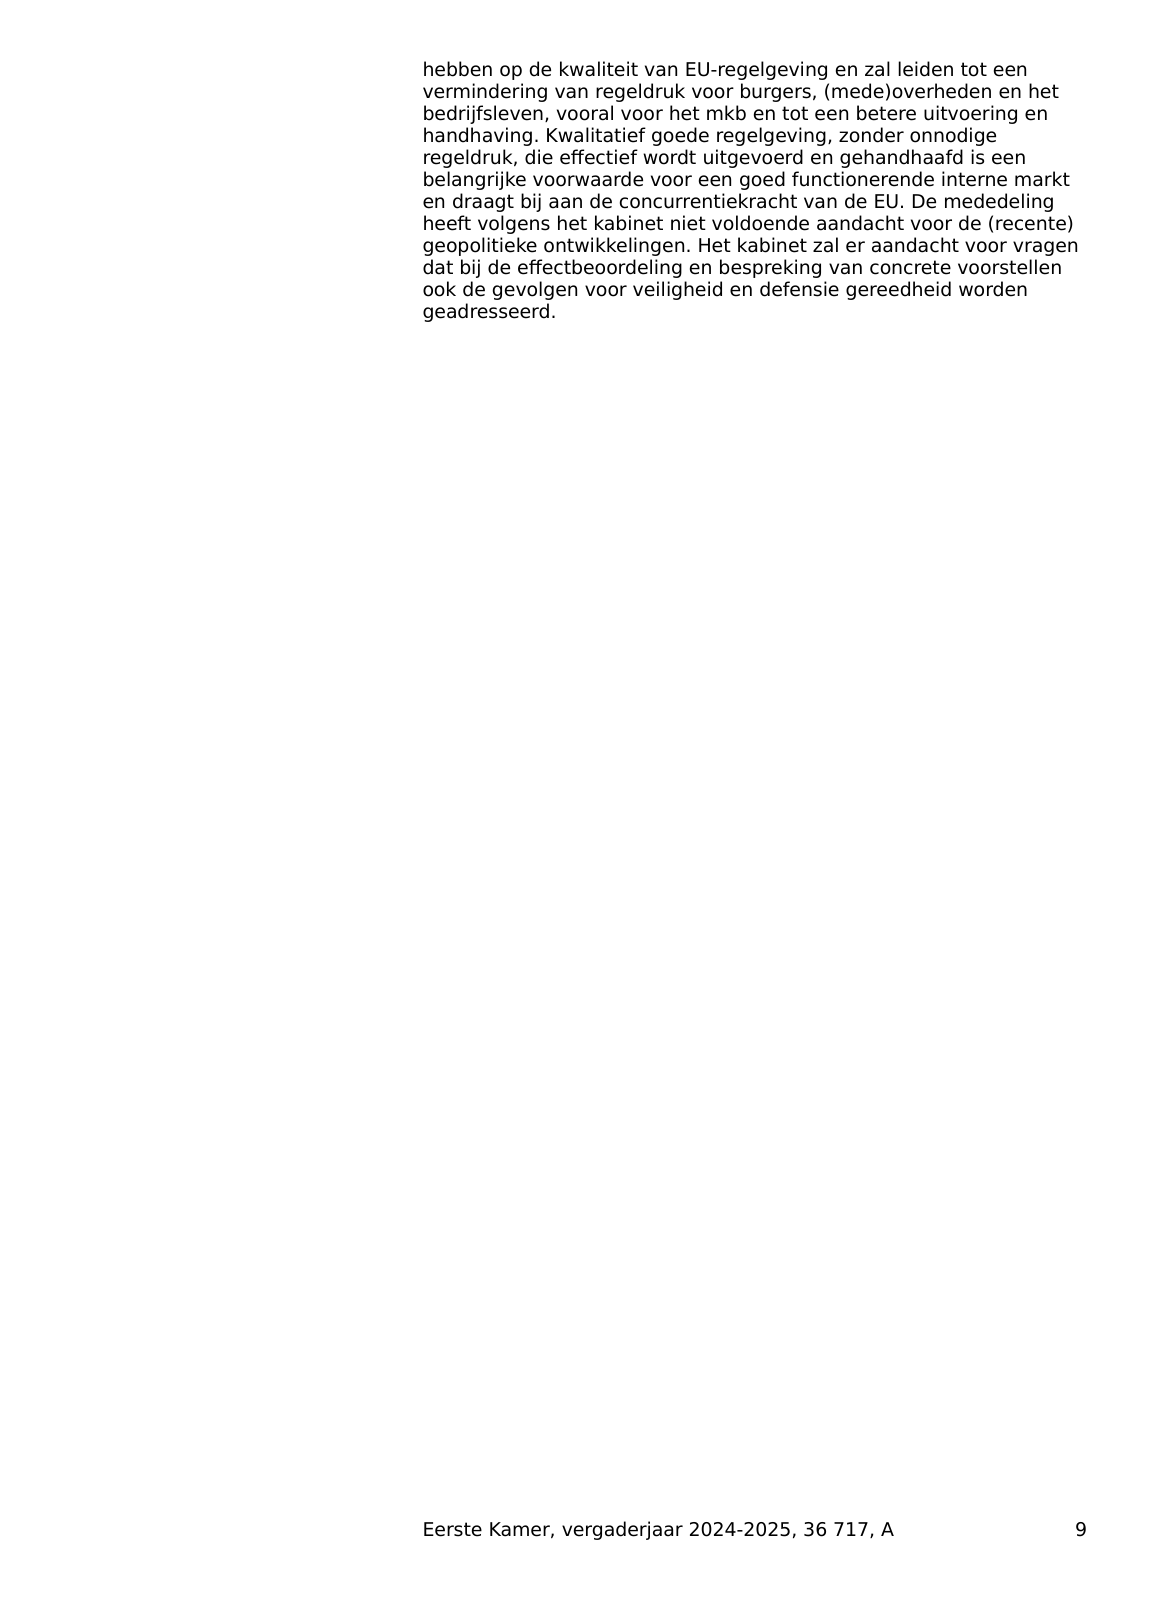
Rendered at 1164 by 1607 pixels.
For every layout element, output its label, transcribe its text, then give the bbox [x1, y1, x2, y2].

text hebben op de kwaliteit van EU-regelgeving en zal leiden tot een vermindering van regeldruk voor burgers, (mede)overheden en het bedrijfsleven, vooral voor het mkb en tot een betere uitvoering en handhaving. Kwalitatief goede regelgeving, zonder onnodige regeldruk, die effectief wordt uitgevoerd en gehandhaafd is een belangrijke voorwaarde voor een goed functionerende interne markt en draagt bij aan de concurrentiekracht van de EU. De mededeling heeft volgens het kabinet niet voldoende aandacht voor de (recente) geopolitieke ontwikkelingen. Het kabinet zal er aandacht voor vragen dat bij de effectbeoordeling en bespreking van concrete voorstellen ook de gevolgen voor veiligheid en defensie gereedheid worden geadresseerd. [422, 59, 1087, 323]
